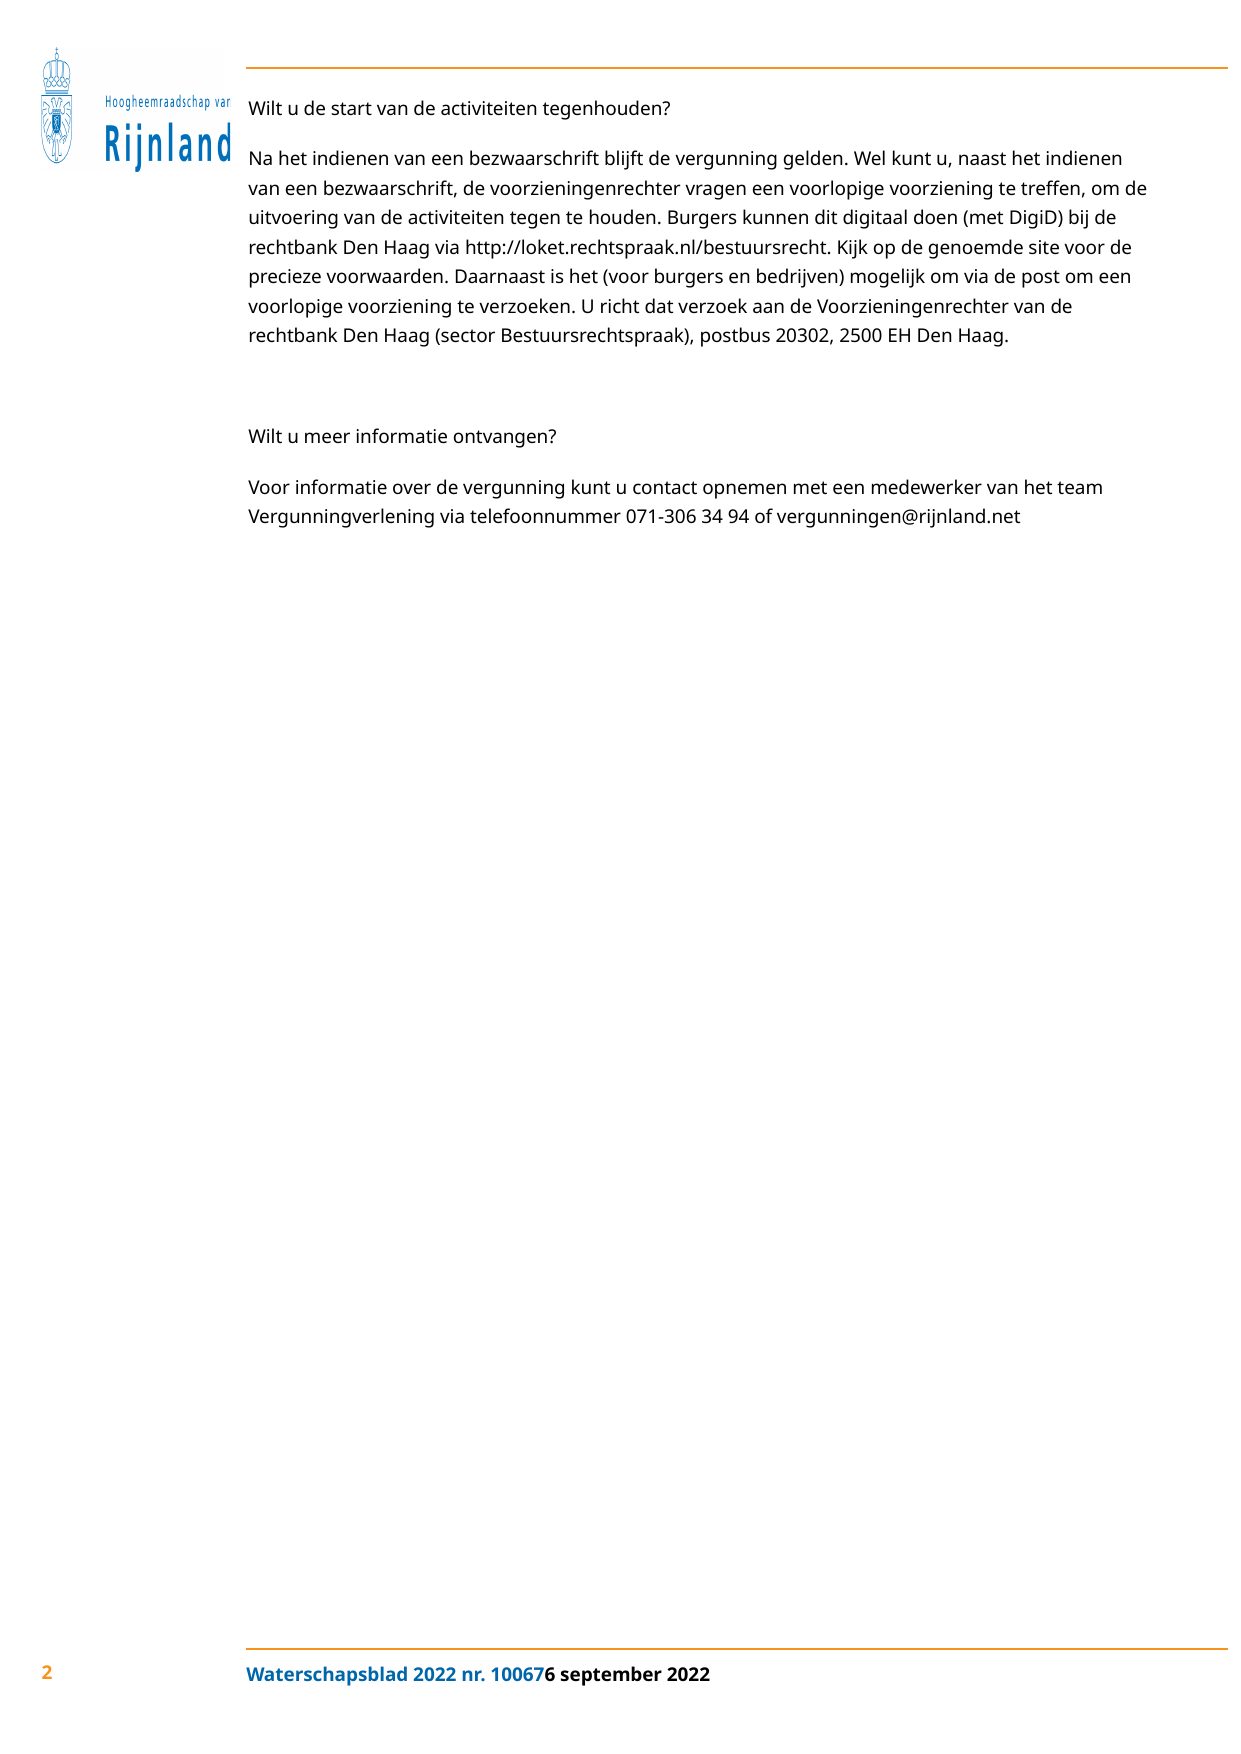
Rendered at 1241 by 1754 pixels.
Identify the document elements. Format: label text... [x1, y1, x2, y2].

text Voor informatie over de vergunning kunt u contact opnemen met een medewerker van het team Vergunningverlening via telefoonnummer 071-306 34 94 of vergunningen@rijnland.net [248, 474, 1152, 529]
text Wilt u de start van de activiteiten tegenhouden? [248, 95, 1152, 121]
picture [41, 47, 231, 172]
text Wilt u meer informatie ontvangen? [248, 423, 1152, 449]
text Na het indienen van een bezwaarschrift blijft de vergunning gelden. Wel kunt u, naast het indienen van een bezwaarschrift, de voorzieningenrechter vragen een voorlopige voorziening te treffen, om de uitvoering van de activiteiten tegen te houden. Burgers kunnen dit digitaal doen (met DigiD) bij de rechtbank Den Haag via http://loket.rechtspraak.nl/bestuursrecht. Kijk op de genoemde site voor de precieze voorwaarden. Daarnaast is het (voor burgers en bedrijven) mogelijk om via de post om een voorlopige voorziening te verzoeken. U richt dat verzoek aan de Voorzieningenrechter van de rechtbank Den Haag (sector Bestuursrechtspraak), postbus 20302, 2500 EH Den Haag. [248, 145, 1152, 348]
